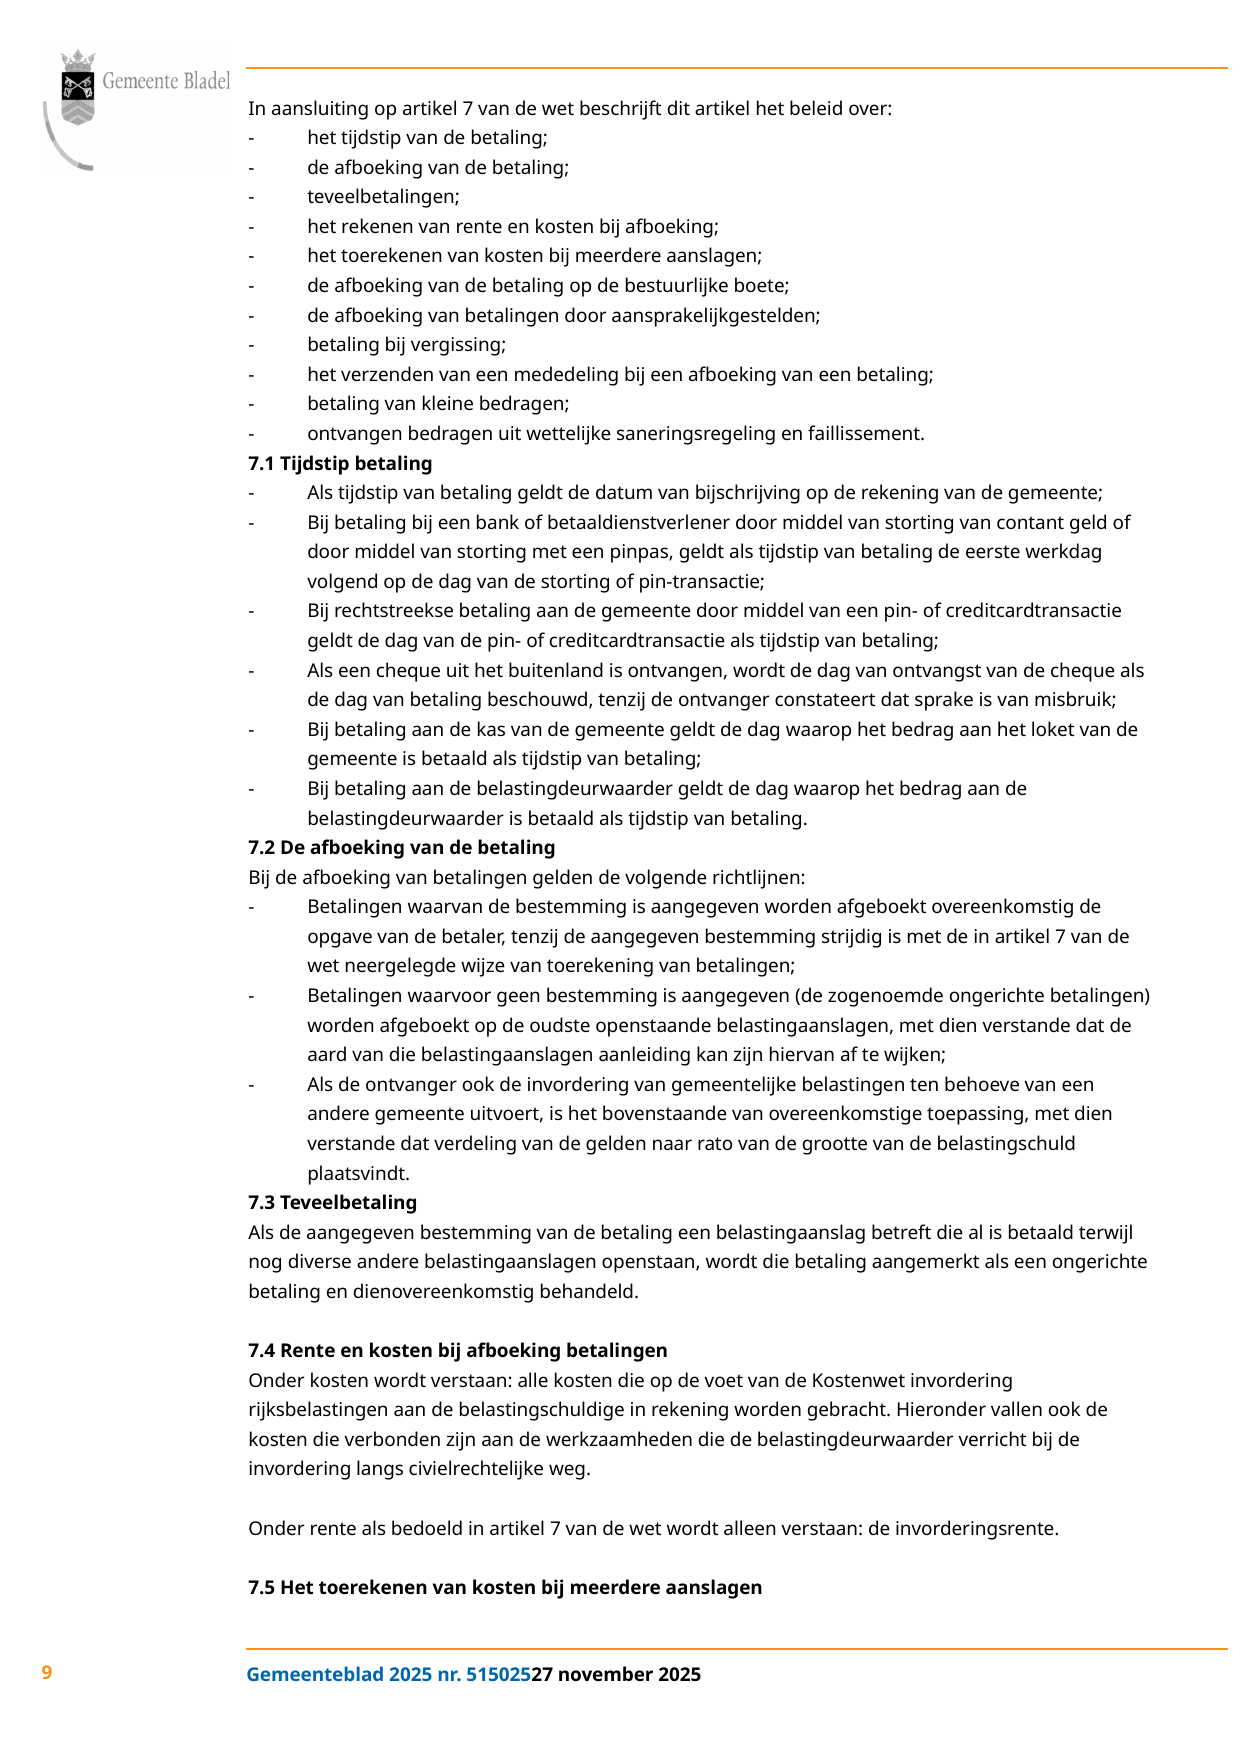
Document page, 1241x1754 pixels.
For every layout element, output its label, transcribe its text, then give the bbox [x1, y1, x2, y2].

list Bij betaling aan de belastingdeurwaarder geldt de dag waarop het bedrag aan de belastingdeurwaarder is betaald als tijdstip van betaling. [248, 775, 1152, 831]
list Bij rechtstreekse betaling aan de gemeente door middel van een pin- of creditcardtransactie geldt de dag van de pin- of creditcardtransactie als tijdstip van betaling; [248, 598, 1152, 653]
text Als de aangegeven bestemming van de betaling een belastingaanslag betreft die al is betaald terwijl nog diverse andere belastingaanslagen openstaan, wordt die betaling aangemerkt als een ongerichte betaling en dienovereenkomstig behandeld. [248, 1219, 1152, 1304]
list ontvangen bedragen uit wettelijke saneringsregeling en faillissement. [248, 420, 1152, 446]
list betaling van kleine bedragen; [248, 391, 1152, 416]
text Onder kosten wordt verstaan: alle kosten die op de voet van de Kostenwet invordering rijksbelastingen aan de belastingschuldige in rekening worden gebracht. Hieronder vallen ook de kosten die verbonden zijn aan de werkzaamheden die de belastingdeurwaarder verricht bij de invordering langs civielrechtelijke weg. [248, 1367, 1152, 1481]
list de afboeking van de betaling; [248, 154, 1152, 180]
list Betalingen waarvoor geen bestemming is aangegeven (de zogenoemde ongerichte betalingen) worden afgeboekt op de oudste openstaande belastingaanslagen, met dien verstande dat de aard van die belastingaanslagen aanleiding kan zijn hiervan af te wijken; [248, 982, 1152, 1067]
text 7.3 Teveelbetaling [248, 1189, 1152, 1215]
list de afboeking van betalingen door aansprakelijkgestelden; [248, 302, 1152, 328]
list Als de ontvanger ook de invordering van gemeentelijke belastingen ten behoeve van een andere gemeente uitvoert, is het bovenstaande van overeenkomstige toepassing, met dien verstande dat verdeling van de gelden naar rato van de grootte van de belastingschuld plaatsvindt. [248, 1071, 1152, 1186]
text 7.1 Tijdstip betaling [248, 450, 1152, 476]
list het rekenen van rente en kosten bij afboeking; [248, 213, 1152, 239]
text Onder rente als bedoeld in artikel 7 van de wet wordt alleen verstaan: de invorderingsrente. [248, 1515, 1152, 1541]
list het tijdstip van de betaling; [248, 124, 1152, 150]
list Betalingen waarvan de bestemming is aangegeven worden afgeboekt overeenkomstig de opgave van de betaler, tenzij de aangegeven bestemming strijdig is met de in artikel 7 van de wet neergelegde wijze van toerekening van betalingen; [248, 893, 1152, 978]
list de afboeking van de betaling op de bestuurlijke boete; [248, 272, 1152, 298]
list Als tijdstip van betaling geldt de datum van bijschrijving op de rekening van de gemeente; [248, 479, 1152, 505]
text 7.2 De afboeking van de betaling [248, 834, 1152, 860]
list Bij betaling bij een bank of betaaldienstverlener door middel van storting van contant geld of door middel van storting met een pinpas, geldt als tijdstip van betaling de eerste werkdag volgend op de dag van de storting of pin-transactie; [248, 509, 1152, 594]
text 7.5 Het toerekenen van kosten bij meerdere aanslagen [248, 1574, 1152, 1600]
list het toerekenen van kosten bij meerdere aanslagen; [248, 243, 1152, 268]
list teveelbetalingen; [248, 183, 1152, 209]
text 7.4 Rente en kosten bij afboeking betalingen [248, 1337, 1152, 1363]
text Bij de afboeking van betalingen gelden de volgende richtlijnen: [248, 864, 1152, 890]
list het verzenden van een mededeling bij een afboeking van een betaling; [248, 361, 1152, 387]
list Bij betaling aan de kas van de gemeente geldt de dag waarop het bedrag aan het loket van de gemeente is betaald als tijdstip van betaling; [248, 716, 1152, 771]
picture [41, 47, 231, 172]
list Als een cheque uit het buitenland is ontvangen, wordt de dag van ontvangst van de cheque als de dag van betaling beschouwd, tenzij de ontvanger constateert dat sprake is van misbruik; [248, 657, 1152, 712]
text In aansluiting op artikel 7 van de wet beschrijft dit artikel het beleid over: [248, 95, 1152, 121]
list betaling bij vergissing; [248, 331, 1152, 357]
